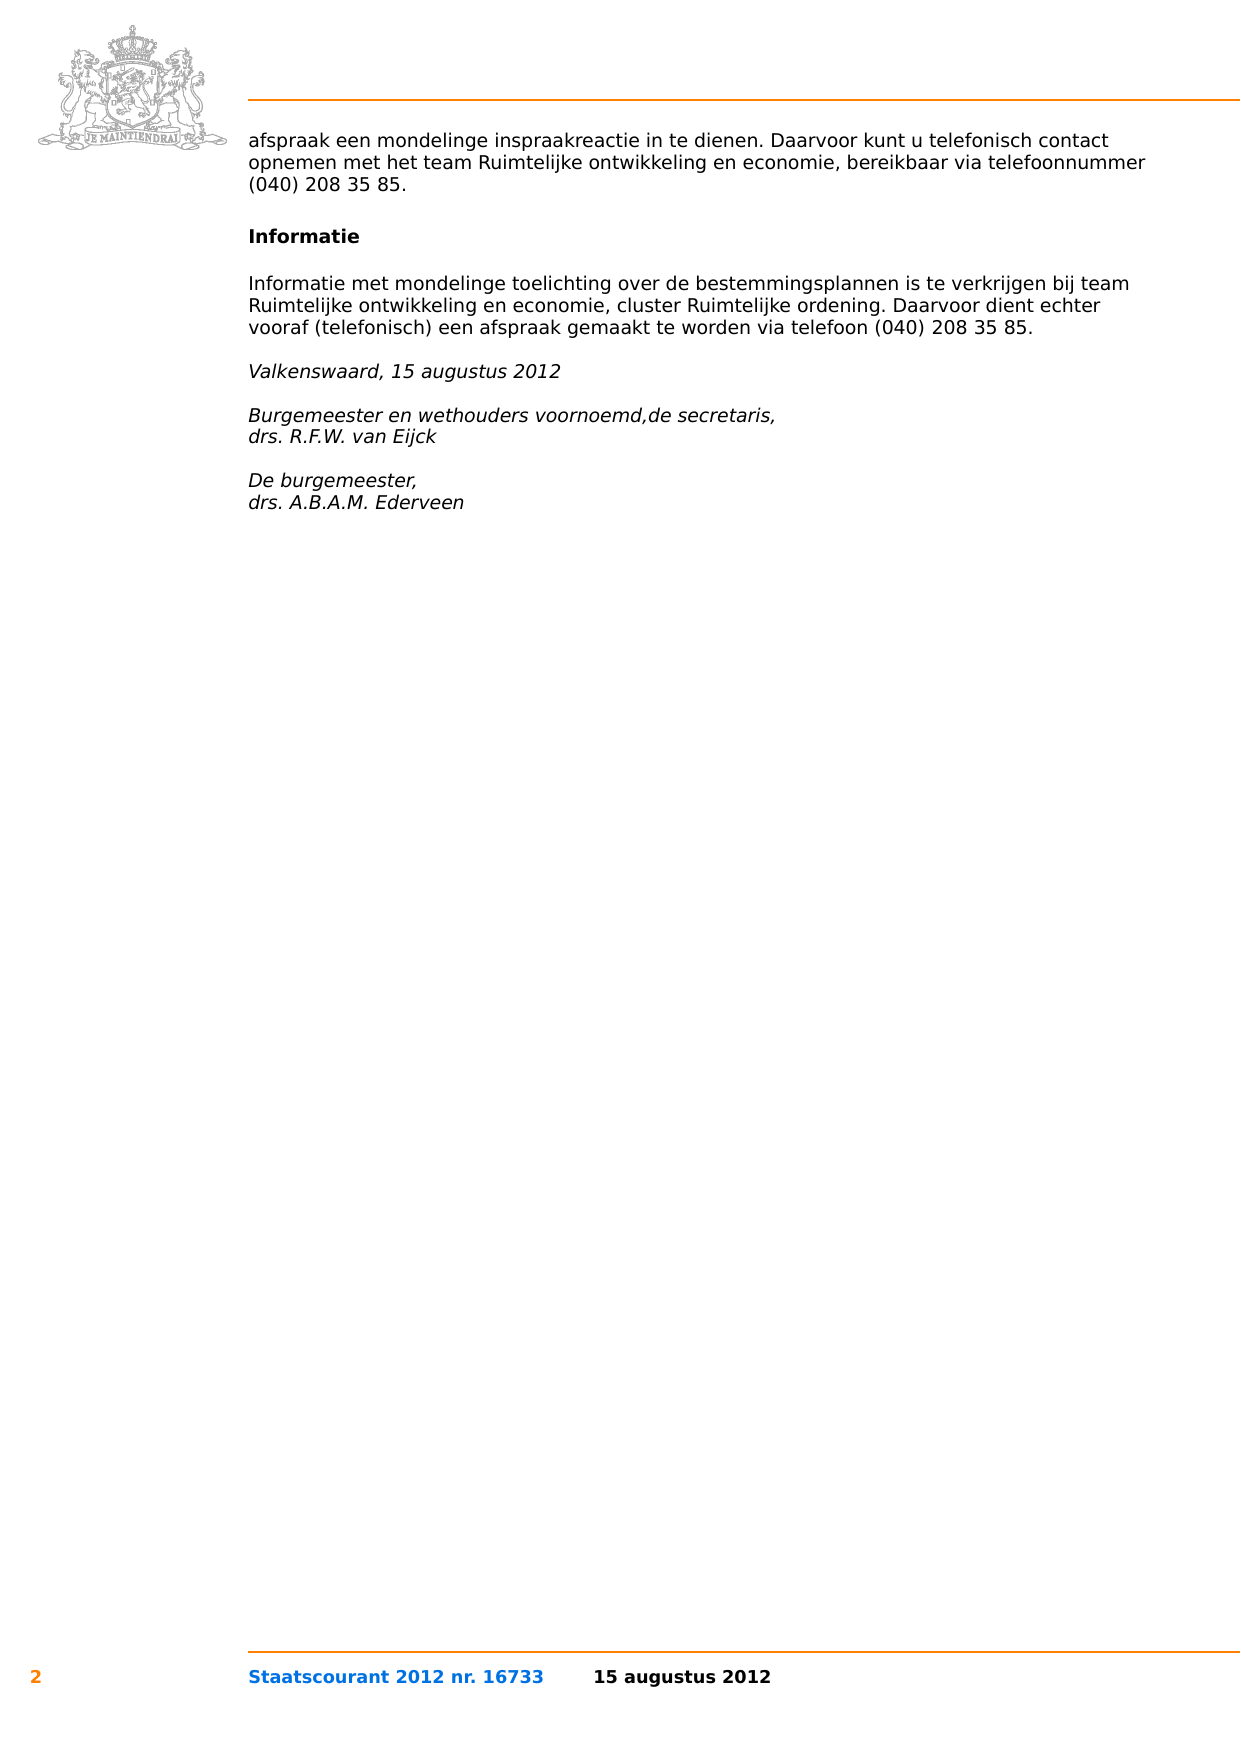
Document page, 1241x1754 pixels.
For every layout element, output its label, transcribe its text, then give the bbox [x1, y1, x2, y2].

picture [38, 25, 227, 150]
subtitle Informatie [248, 226, 1163, 248]
text Informatie met mondelinge toelichting over de bestemmingsplannen is te verkrijgen bij team Ruimtelijke ontwikkeling en economie, cluster Ruimtelijke ordening. Daarvoor dient echter vooraf (telefonisch) een afspraak gemaakt te worden via telefoon (040) 208 35 85. [248, 273, 1163, 339]
text De burgemeester, drs. A.B.A.M. Ederveen [248, 470, 1163, 514]
text Burgemeester en wethouders voornoemd,de secretaris, drs. R.F.W. van Eijck [248, 404, 1163, 448]
text Valkenswaard, 15 augustus 2012 [248, 361, 1163, 383]
text afspraak een mondelinge inspraakreactie in te dienen. Daarvoor kunt u telefonisch contact opnemen met het team Ruimtelijke ontwikkeling en economie, bereikbaar via telefoonnummer (040) 208 35 85. [248, 130, 1163, 196]
